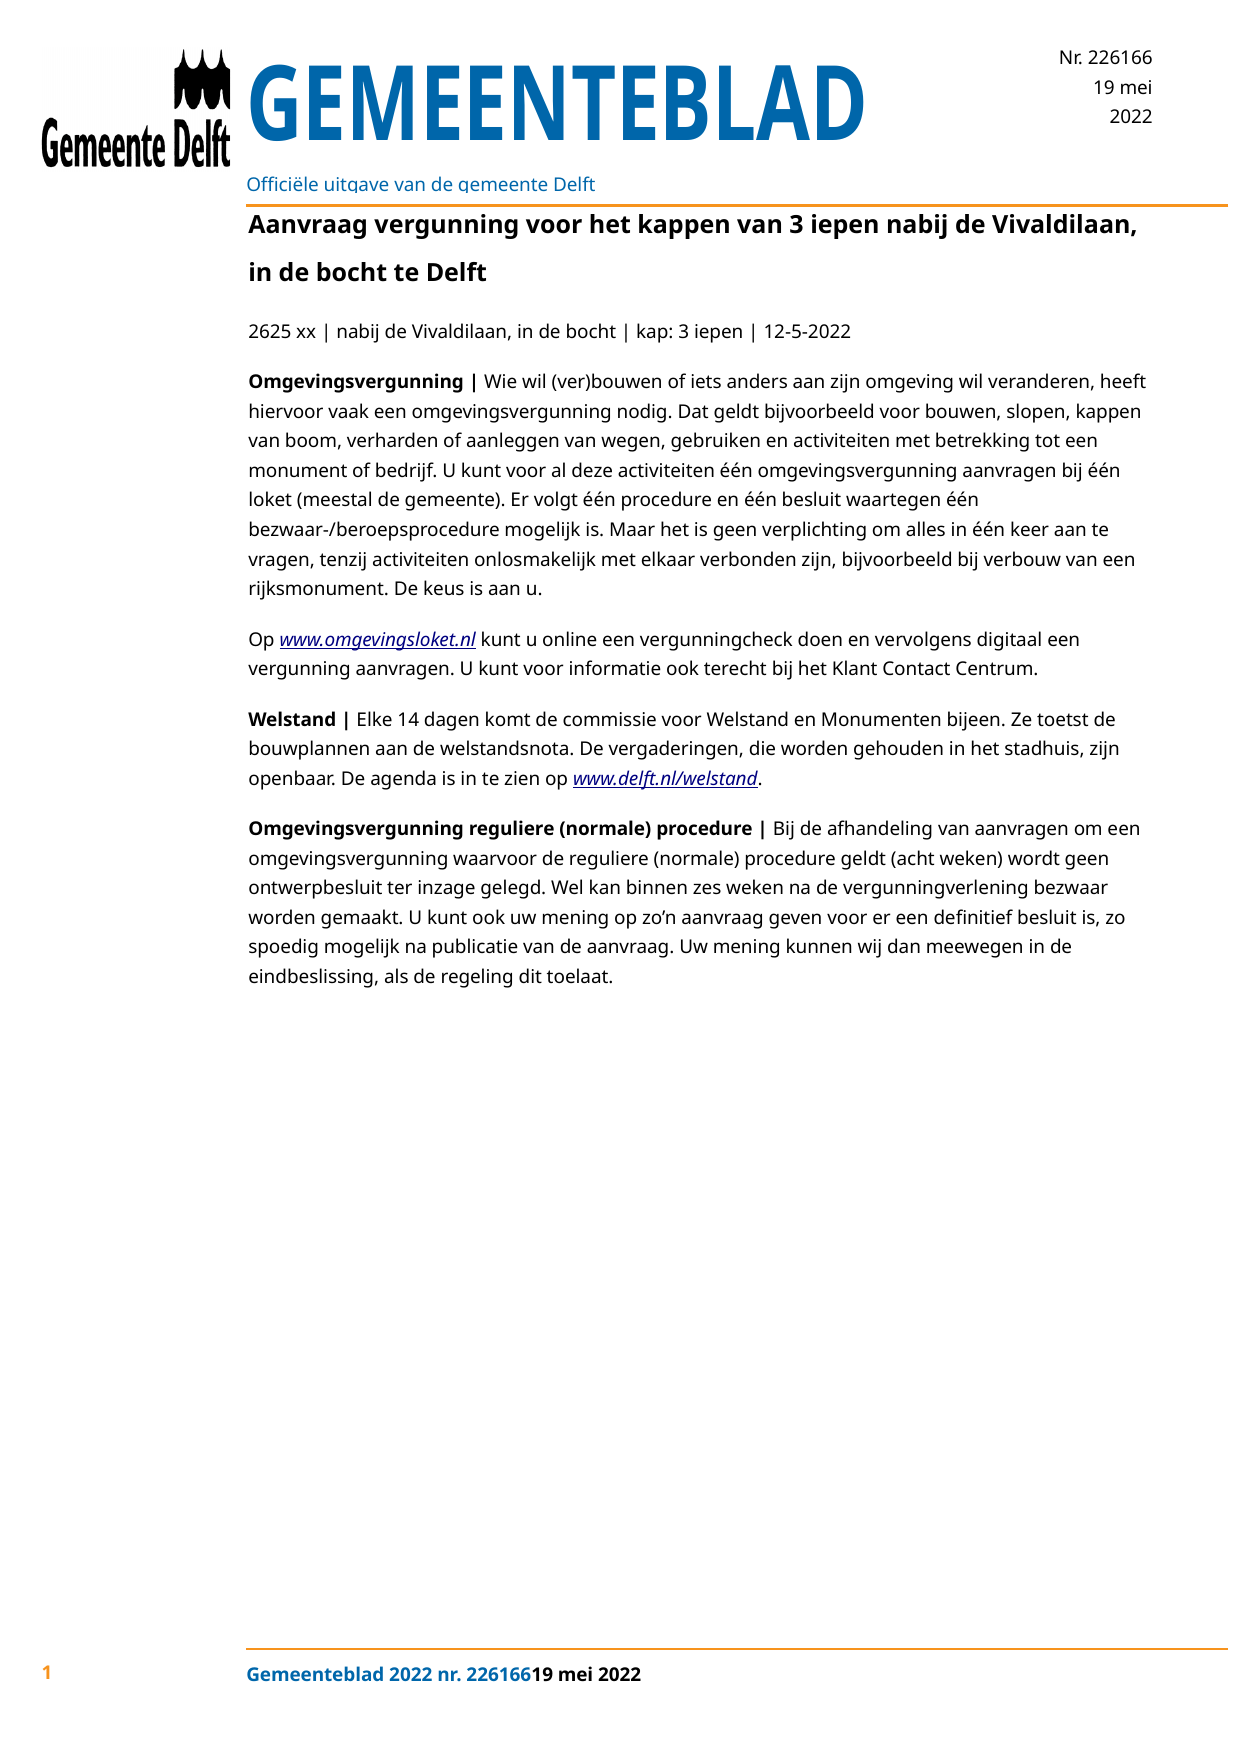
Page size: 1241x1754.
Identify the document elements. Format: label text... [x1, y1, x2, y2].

text Op www.omgevingsloket.nl kunt u online een vergunningcheck doen en vervolgens digitaal een vergunning aanvragen. U kunt voor informatie ook terecht bij het Klant Contact Centrum. [248, 626, 1152, 681]
text 2625 xx | nabij de Vivaldilaan, in de bocht | kap: 3 iepen | 12-5-2022 [248, 318, 1152, 344]
text Welstand | Elke 14 dagen komt de commissie voor Welstand en Monumenten bijeen. Ze toetst de bouwplannen aan de welstandsnota. De vergaderingen, die worden gehouden in het stadhuis, zijn openbaar. De agenda is in te zien op www.delft.nl/welstand. [248, 706, 1152, 791]
picture [41, 47, 231, 172]
text Omgevingsvergunning reguliere (normale) procedure | Bij de afhandeling van aanvragen om een omgevingsvergunning waarvoor de reguliere (normale) procedure geldt (acht weken) wordt geen ontwerpbesluit ter inzage gelegd. Wel kan binnen zes weken na de vergunningverlening bezwaar worden gemaakt. U kunt ook uw mening op zo’n aanvraag geven voor er een definitief besluit is, zo spoedig mogelijk na publicatie van de aanvraag. Uw mening kunnen wij dan meewegen in de eindbeslissing, als de regeling dit toelaat. [248, 815, 1152, 989]
text Aanvraag vergunning voor het kappen van 3 iepen nabij de Vivaldilaan, in de bocht te Delft [248, 207, 1152, 288]
text Omgevingsvergunning | Wie wil (ver)bouwen of iets anders aan zijn omgeving wil veranderen, heeft hiervoor vaak een omgevingsvergunning nodig. Dat geldt bijvoorbeeld voor bouwen, slopen, kappen van boom, verharden of aanleggen van wegen, gebruiken en activiteiten met betrekking tot een monument of bedrijf. U kunt voor al deze activiteiten één omgevingsvergunning aanvragen bij één loket (meestal de gemeente). Er volgt één procedure en één besluit waartegen één bezwaar-/beroepsprocedure mogelijk is. Maar het is geen verplichting om alles in één keer aan te vragen, tenzij activiteiten onlosmakelijk met elkaar verbonden zijn, bijvoorbeeld bij verbouw van een rijksmonument. De keus is aan u. [248, 368, 1152, 601]
